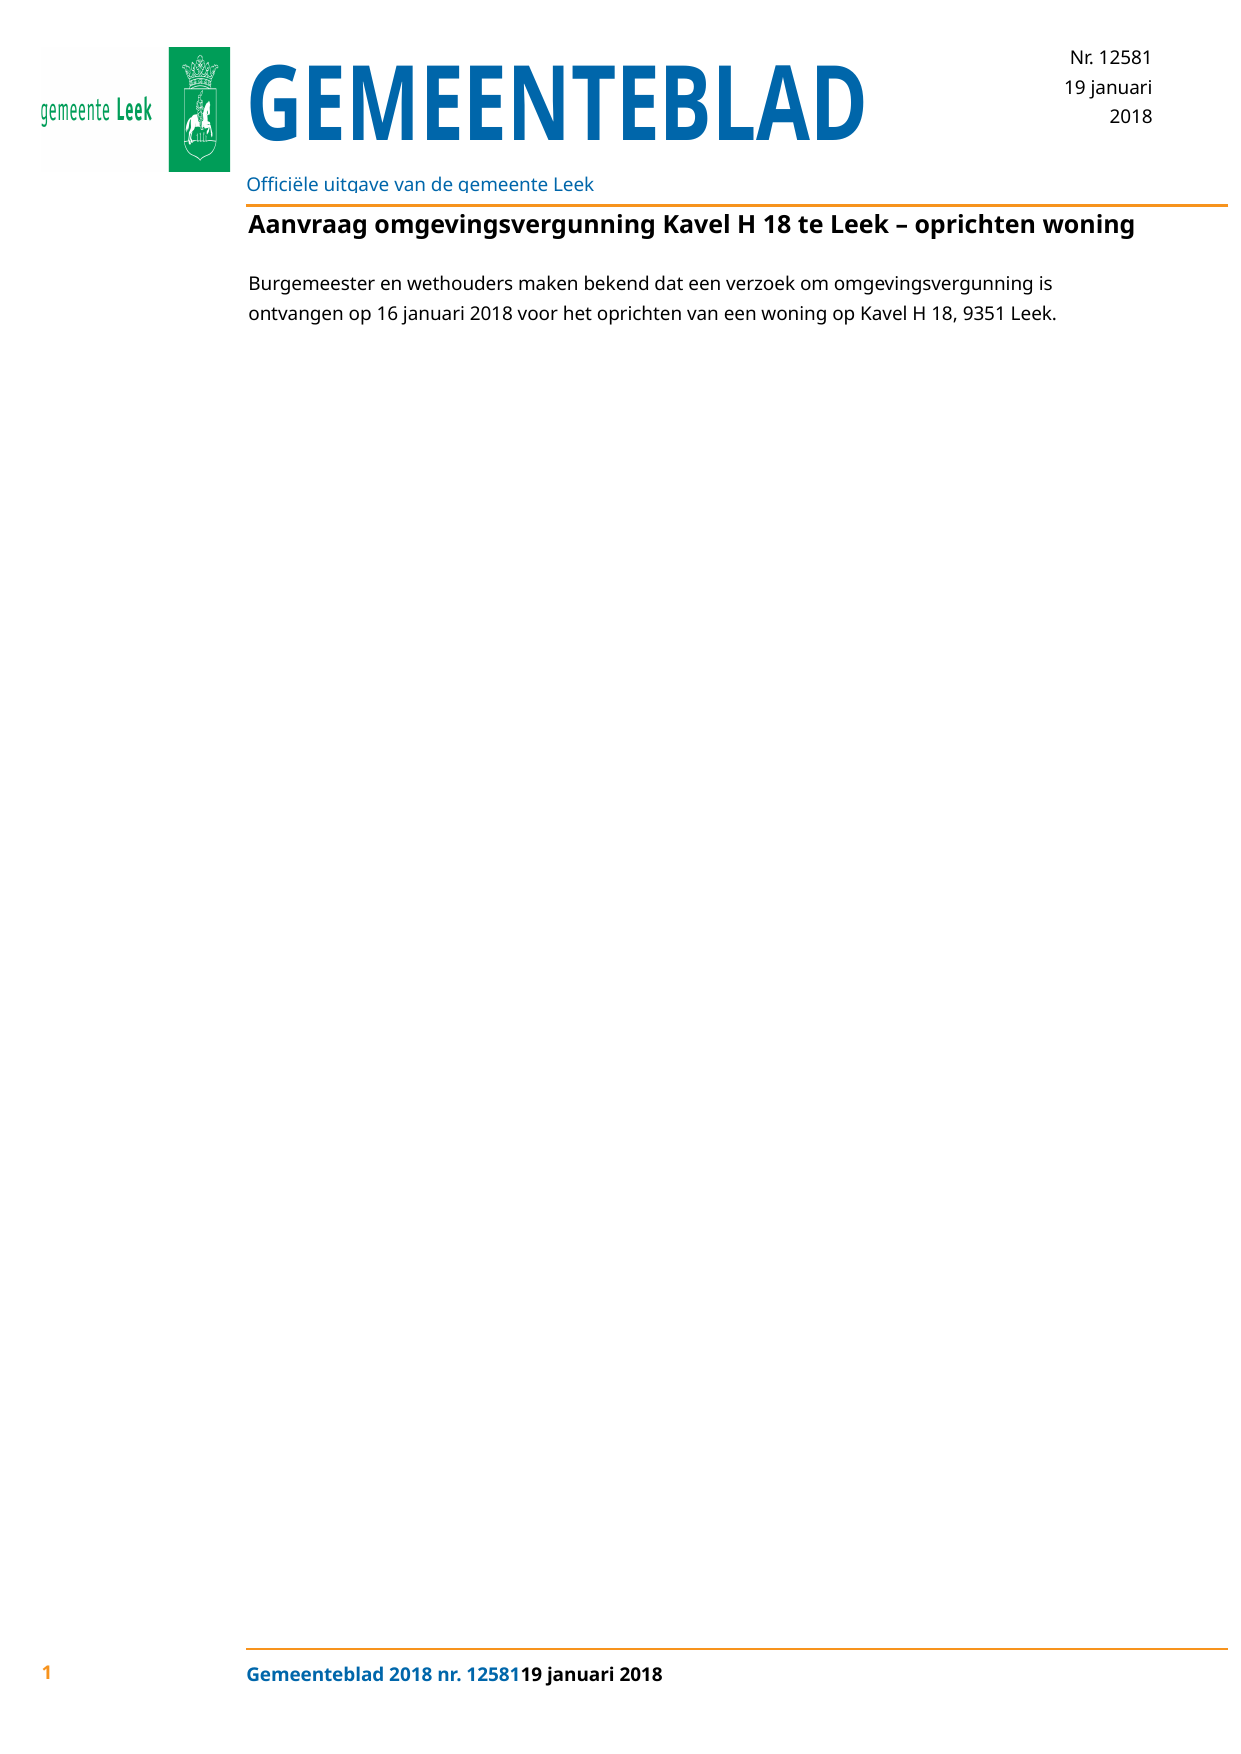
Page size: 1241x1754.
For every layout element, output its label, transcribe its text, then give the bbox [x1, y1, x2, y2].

text Aanvraag omgevingsvergunning Kavel H 18 te Leek – oprichten woning [248, 207, 1152, 241]
picture [41, 47, 231, 172]
text Burgemeester en wethouders maken bekend dat een verzoek om omgevingsvergunning is ontvangen op 16 januari 2018 voor het oprichten van een woning op Kavel H 18, 9351 Leek. [248, 270, 1152, 326]
